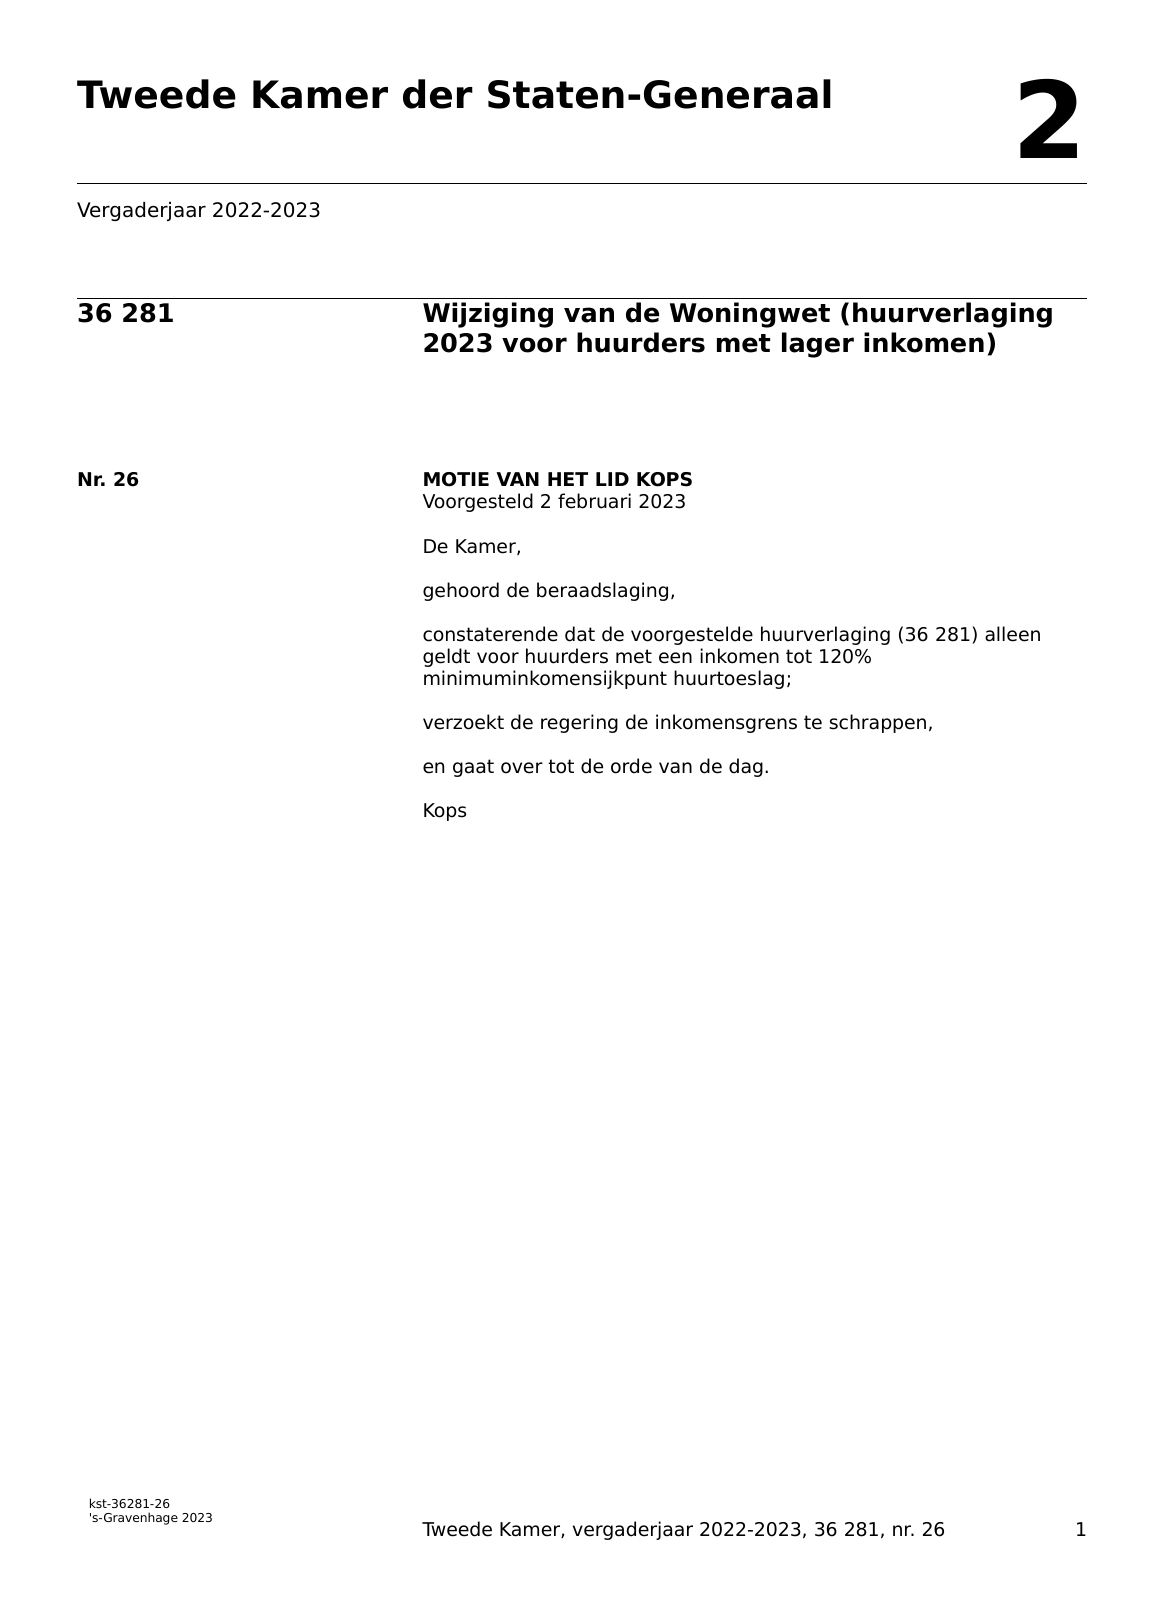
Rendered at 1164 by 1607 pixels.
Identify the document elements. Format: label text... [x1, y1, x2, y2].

subtitle Nr. 26 MOTIE VAN HET LID KOPS [77, 469, 1087, 491]
table_header Tweede Kamer der Staten-Generaal [77, 59, 886, 183]
table_cell Vergaderjaar 2022-2023 [77, 184, 1087, 298]
text Kops [422, 800, 1087, 822]
text en gaat over tot de orde van de dag. [422, 756, 1087, 778]
text 's-Gravenhage 2023 [88, 1511, 323, 1525]
text De Kamer, [422, 536, 1087, 557]
text kst-36281-26 [88, 1497, 323, 1511]
text verzoekt de regering de inkomensgrens te schrappen, [422, 712, 1087, 734]
text Voorgesteld 2 februari 2023 [422, 491, 1087, 513]
text gehoord de beraadslaging, [422, 580, 1087, 602]
table_header 2 [886, 59, 1087, 183]
text constaterende dat de voorgestelde huurverlaging (36 281) alleen geldt voor huurders met een inkomen tot 120% minimuminkomensijkpunt huurtoeslag; [422, 624, 1087, 690]
subtitle 36 281 Wijziging van de Woningwet (huurverlaging 2023 voor huurders met lager inkomen) [77, 299, 1087, 358]
